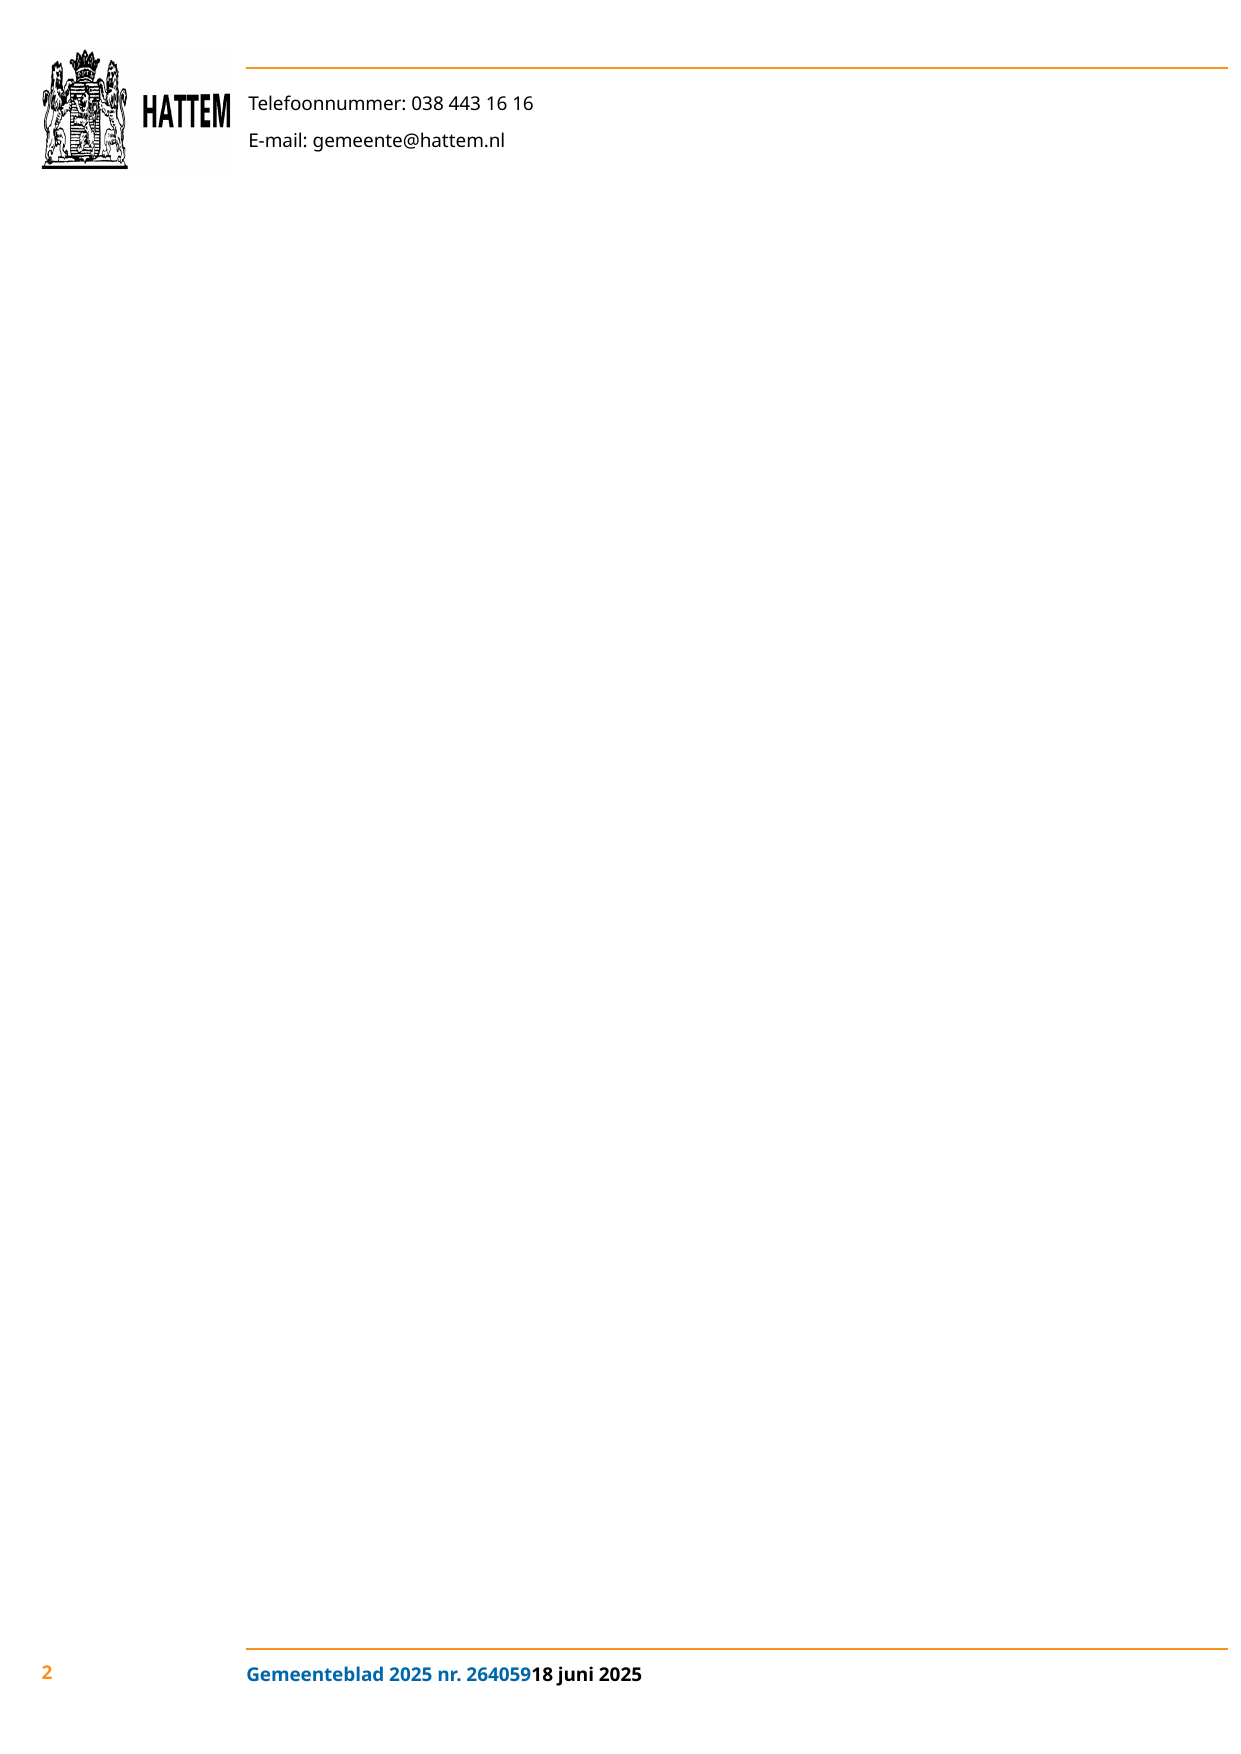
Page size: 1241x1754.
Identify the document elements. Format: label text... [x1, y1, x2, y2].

text E-mail: gemeente@hattem.nl [248, 132, 1152, 151]
text Telefoonnummer: 038 443 16 16 [248, 95, 1152, 114]
picture [41, 47, 231, 172]
